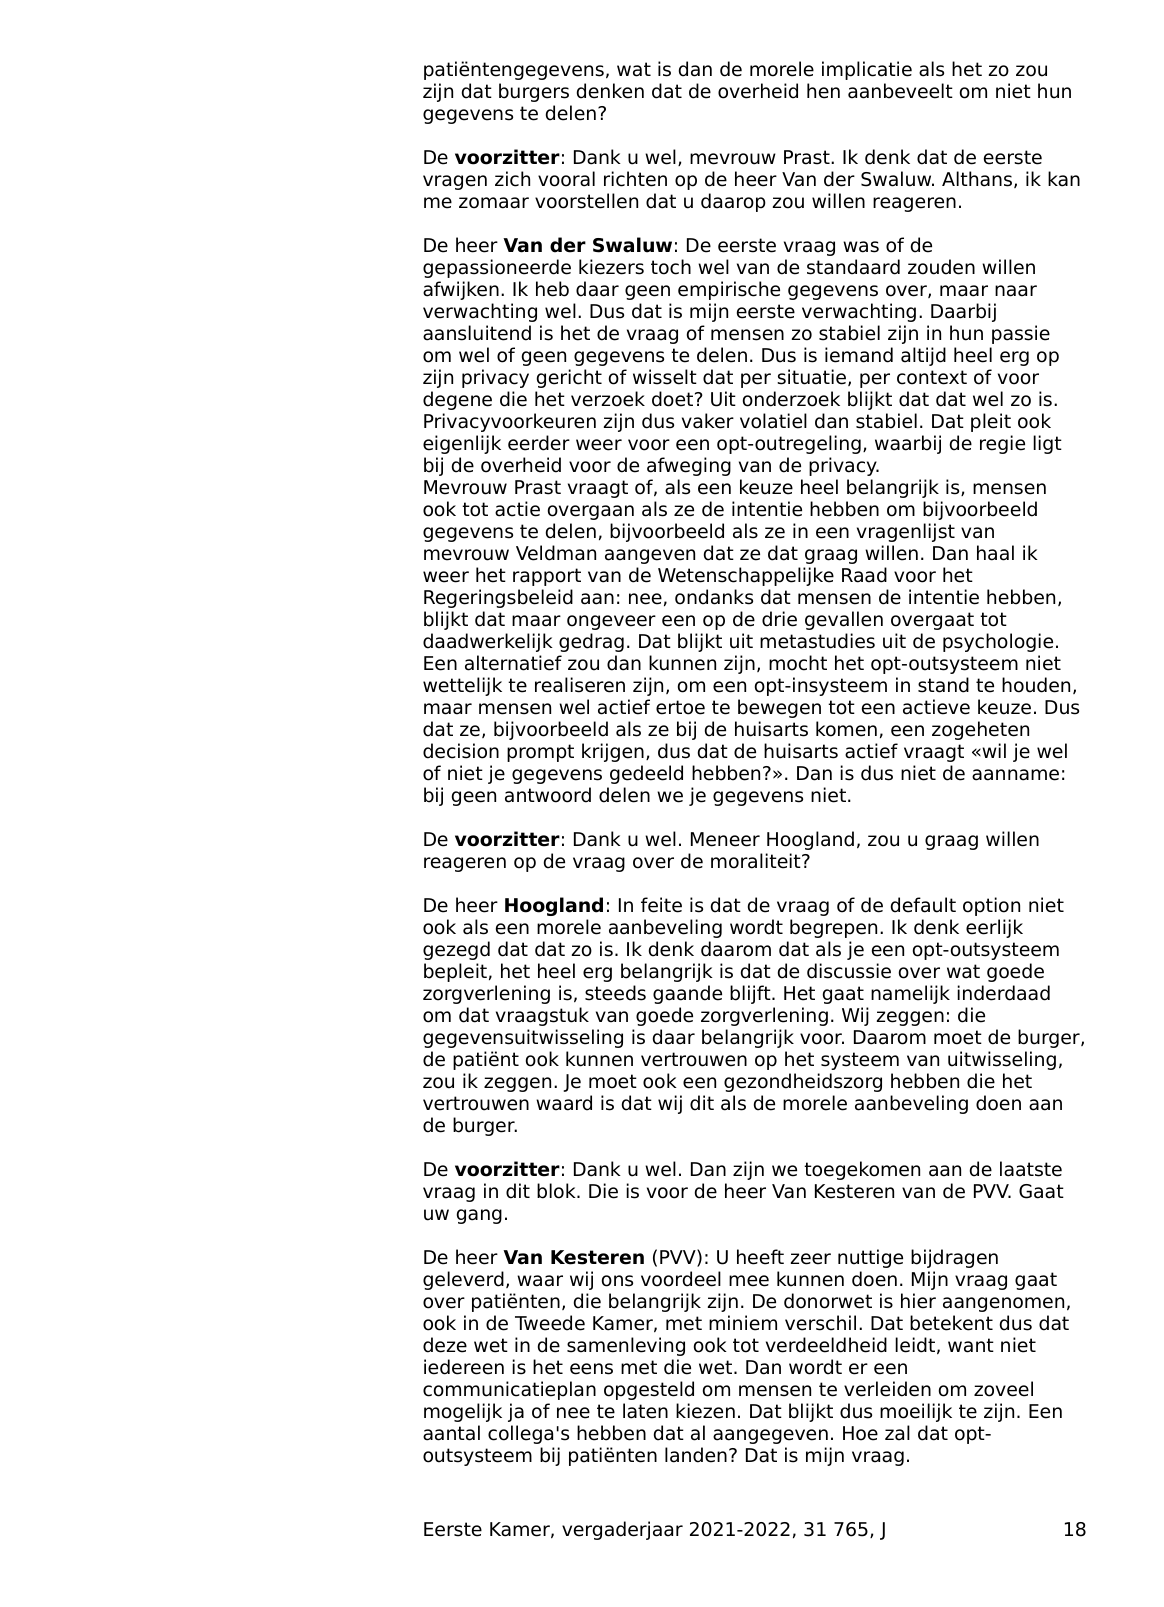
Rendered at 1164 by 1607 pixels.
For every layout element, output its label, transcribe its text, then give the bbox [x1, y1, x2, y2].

text De heer Hoogland: In feite is dat de vraag of de default option niet ook als een morele aanbeveling wordt begrepen. Ik denk eerlijk gezegd dat dat zo is. Ik denk daarom dat als je een opt-outsysteem bepleit, het heel erg belangrijk is dat de discussie over wat goede zorgverlening is, steeds gaande blijft. Het gaat namelijk inderdaad om dat vraagstuk van goede zorgverlening. Wij zeggen: die gegevensuitwisseling is daar belangrijk voor. Daarom moet de burger, de patiënt ook kunnen vertrouwen op het systeem van uitwisseling, zou ik zeggen. Je moet ook een gezondheidszorg hebben die het vertrouwen waard is dat wij dit als de morele aanbeveling doen aan de burger. [422, 895, 1087, 1137]
text De heer Van Kesteren (PVV): U heeft zeer nuttige bijdragen geleverd, waar wij ons voordeel mee kunnen doen. Mijn vraag gaat over patiënten, die belangrijk zijn. De donorwet is hier aangenomen, ook in de Tweede Kamer, met miniem verschil. Dat betekent dus dat deze wet in de samenleving ook tot verdeeldheid leidt, want niet iedereen is het eens met die wet. Dan wordt er een communicatieplan opgesteld om mensen te verleiden om zoveel mogelijk ja of nee te laten kiezen. Dat blijkt dus moeilijk te zijn. Een aantal collega's hebben dat al aangegeven. Hoe zal dat opt-outsysteem bij patiënten landen? Dat is mijn vraag. [422, 1247, 1087, 1467]
text De voorzitter: Dank u wel. Dan zijn we toegekomen aan de laatste vraag in dit blok. Die is voor de heer Van Kesteren van de PVV. Gaat uw gang. [422, 1159, 1087, 1225]
text patiëntengegevens, wat is dan de morele implicatie als het zo zou zijn dat burgers denken dat de overheid hen aanbeveelt om niet hun gegevens te delen? [422, 59, 1087, 125]
text De heer Van der Swaluw: De eerste vraag was of de gepassioneerde kiezers toch wel van de standaard zouden willen afwijken. Ik heb daar geen empirische gegevens over, maar naar verwachting wel. Dus dat is mijn eerste verwachting. Daarbij aansluitend is het de vraag of mensen zo stabiel zijn in hun passie om wel of geen gegevens te delen. Dus is iemand altijd heel erg op zijn privacy gericht of wisselt dat per situatie, per context of voor degene die het verzoek doet? Uit onderzoek blijkt dat dat wel zo is. Privacyvoorkeuren zijn dus vaker volatiel dan stabiel. Dat pleit ook eigenlijk eerder weer voor een opt-outregeling, waarbij de regie ligt bij de overheid voor de afweging van de privacy. [422, 235, 1087, 477]
text De voorzitter: Dank u wel, mevrouw Prast. Ik denk dat de eerste vragen zich vooral richten op de heer Van der Swaluw. Althans, ik kan me zomaar voorstellen dat u daarop zou willen reageren. [422, 147, 1087, 213]
text De voorzitter: Dank u wel. Meneer Hoogland, zou u graag willen reageren op de vraag over de moraliteit? [422, 829, 1087, 873]
text Mevrouw Prast vraagt of, als een keuze heel belangrijk is, mensen ook tot actie overgaan als ze de intentie hebben om bijvoorbeeld gegevens te delen, bijvoorbeeld als ze in een vragenlijst van mevrouw Veldman aangeven dat ze dat graag willen. Dan haal ik weer het rapport van de Wetenschappelijke Raad voor het Regeringsbeleid aan: nee, ondanks dat mensen de intentie hebben, blijkt dat maar ongeveer een op de drie gevallen overgaat tot daadwerkelijk gedrag. Dat blijkt uit metastudies uit de psychologie. Een alternatief zou dan kunnen zijn, mocht het opt-outsysteem niet wettelijk te realiseren zijn, om een opt-insysteem in stand te houden, maar mensen wel actief ertoe te bewegen tot een actieve keuze. Dus dat ze, bijvoorbeeld als ze bij de huisarts komen, een zogeheten decision prompt krijgen, dus dat de huisarts actief vraagt «wil je wel of niet je gegevens gedeeld hebben?». Dan is dus niet de aanname: bij geen antwoord delen we je gegevens niet. [422, 477, 1087, 807]
